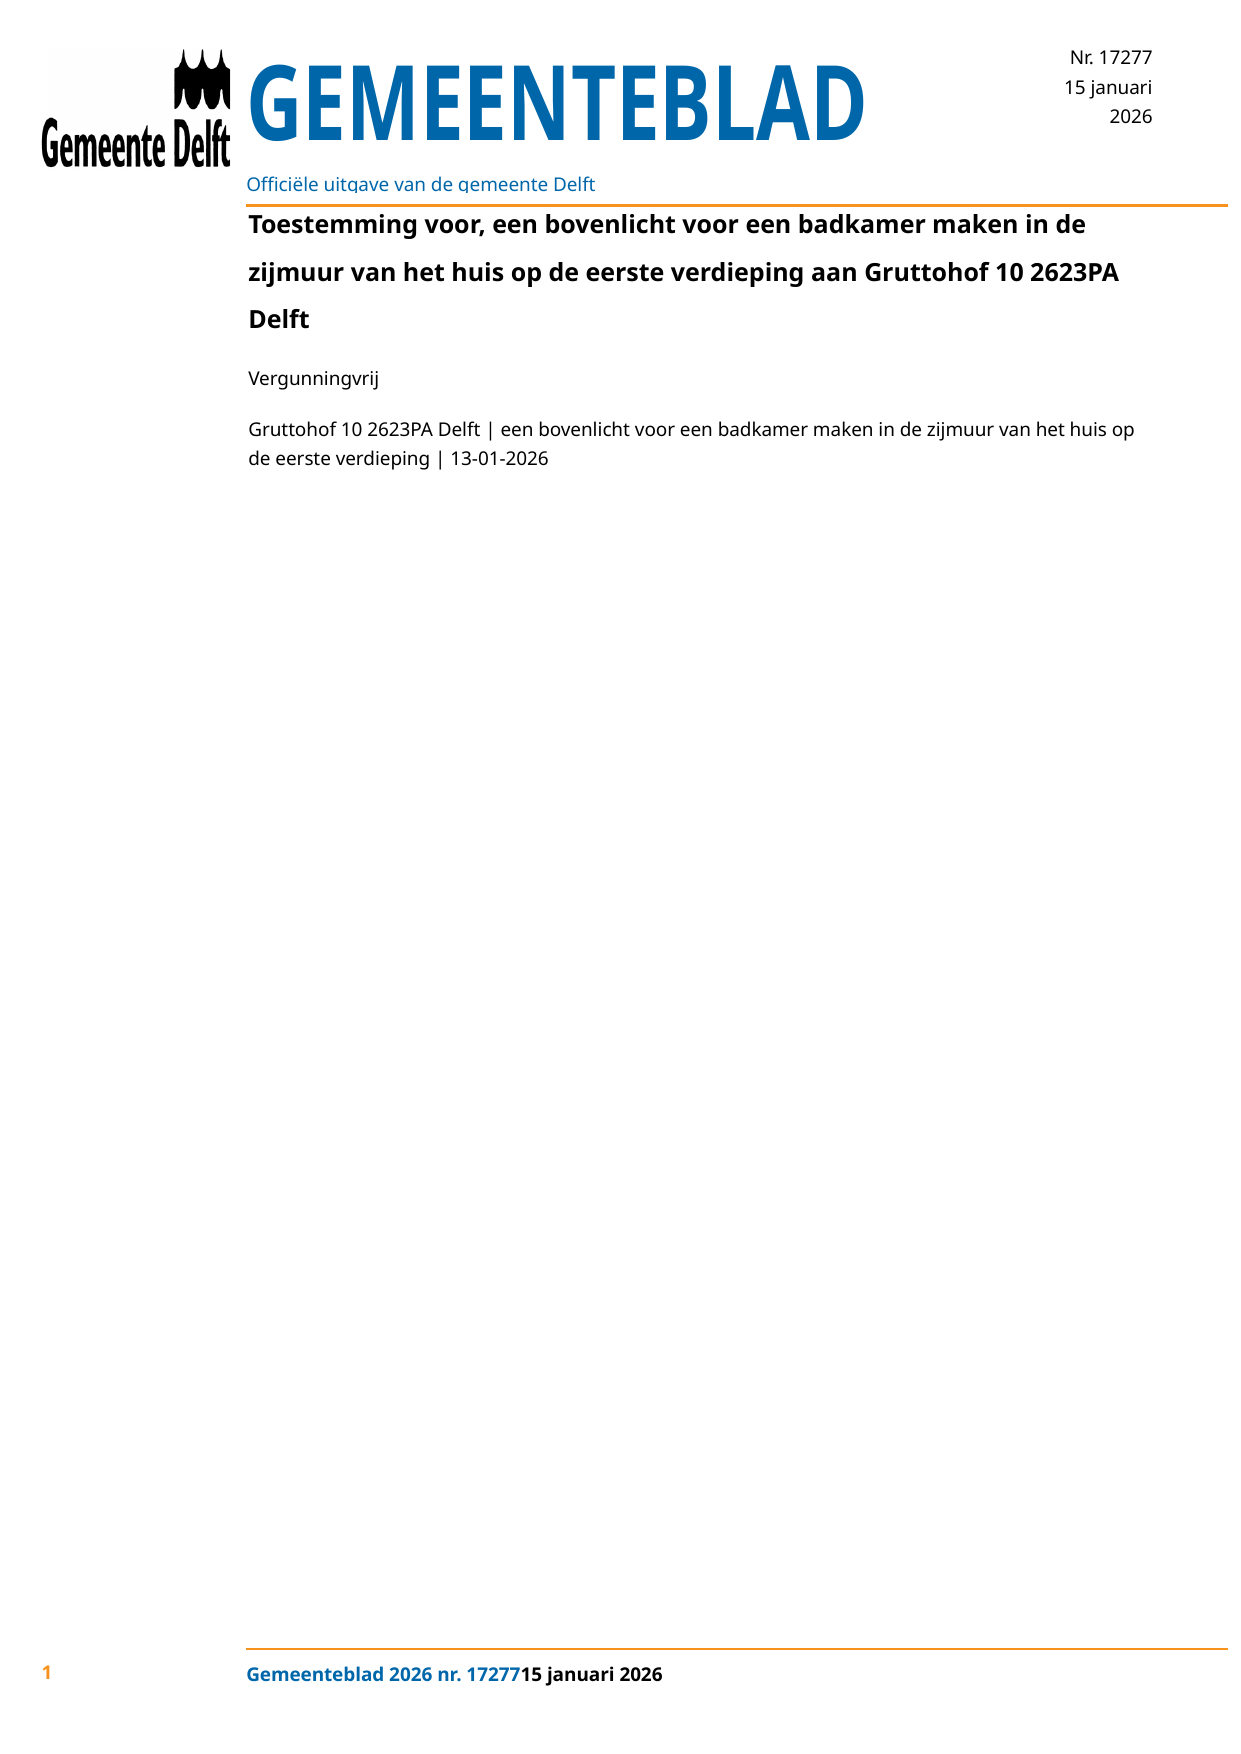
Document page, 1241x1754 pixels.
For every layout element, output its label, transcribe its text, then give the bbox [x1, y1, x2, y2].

text Toestemming voor, een bovenlicht voor een badkamer maken in de zijmuur van het huis op de eerste verdieping aan Gruttohof 10 2623PA Delft [248, 207, 1152, 336]
text Gruttohof 10 2623PA Delft | een bovenlicht voor een badkamer maken in de zijmuur van het huis op de eerste verdieping | 13-01-2026 [248, 416, 1152, 471]
picture [41, 47, 231, 172]
text Vergunningvrij [248, 366, 1152, 391]
